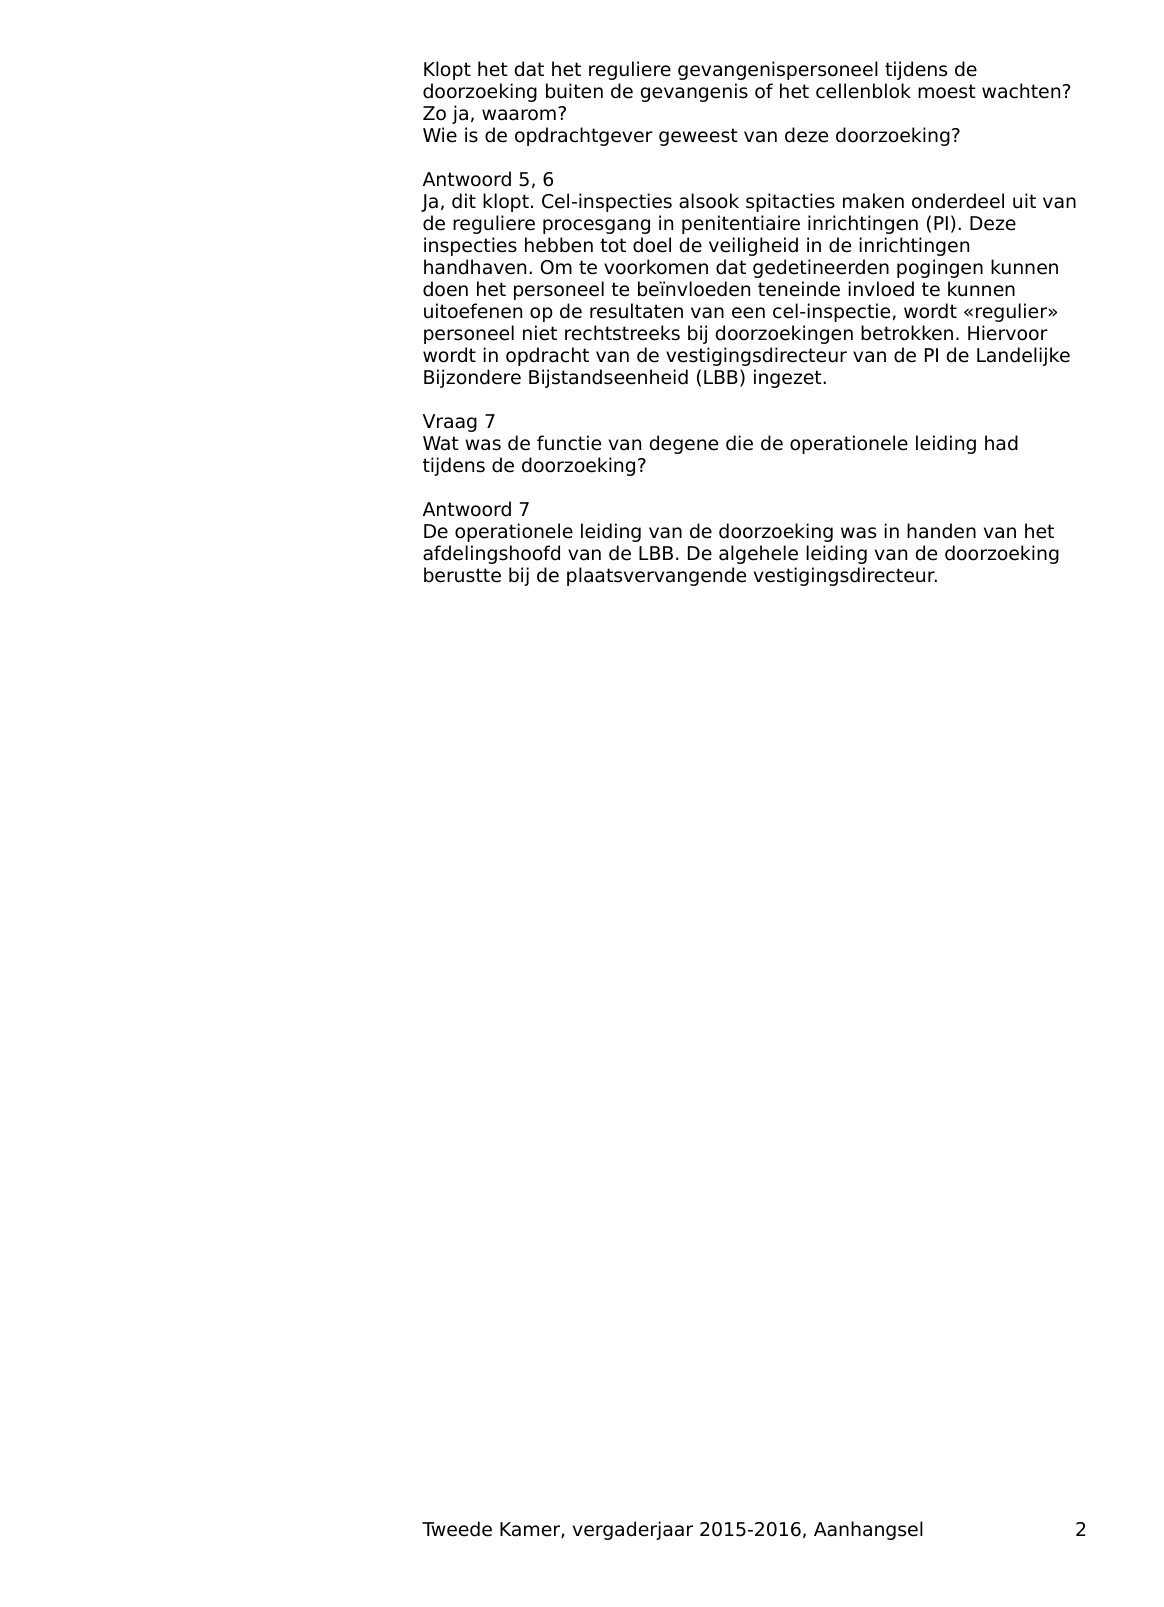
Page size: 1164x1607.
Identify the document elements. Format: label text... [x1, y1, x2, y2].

text Wie is de opdrachtgever geweest van deze doorzoeking? [422, 125, 1087, 147]
text Wat was de functie van degene die de operationele leiding had tijdens de doorzoeking? [422, 433, 1087, 477]
text De operationele leiding van de doorzoeking was in handen van het afdelingshoofd van de LBB. De algehele leiding van de doorzoeking berustte bij de plaatsvervangende vestigingsdirecteur. [422, 521, 1087, 587]
text Ja, dit klopt. Cel-inspecties alsook spitacties maken onderdeel uit van de reguliere procesgang in penitentiaire inrichtingen (PI). Deze inspecties hebben tot doel de veiligheid in de inrichtingen handhaven. Om te voorkomen dat gedetineerden pogingen kunnen doen het personeel te beïnvloeden teneinde invloed te kunnen uitoefenen op de resultaten van een cel-inspectie, wordt «regulier» personeel niet rechtstreeks bij doorzoekingen betrokken. Hiervoor wordt in opdracht van de vestigingsdirecteur van de PI de Landelijke Bijzondere Bijstandseenheid (LBB) ingezet. [422, 191, 1087, 389]
text Antwoord 5, 6 [422, 169, 1087, 191]
text Vraag 7 [422, 411, 1087, 433]
text Klopt het dat het reguliere gevangenispersoneel tijdens de doorzoeking buiten de gevangenis of het cellenblok moest wachten? Zo ja, waarom? [422, 59, 1087, 125]
text Antwoord 7 [422, 499, 1087, 521]
